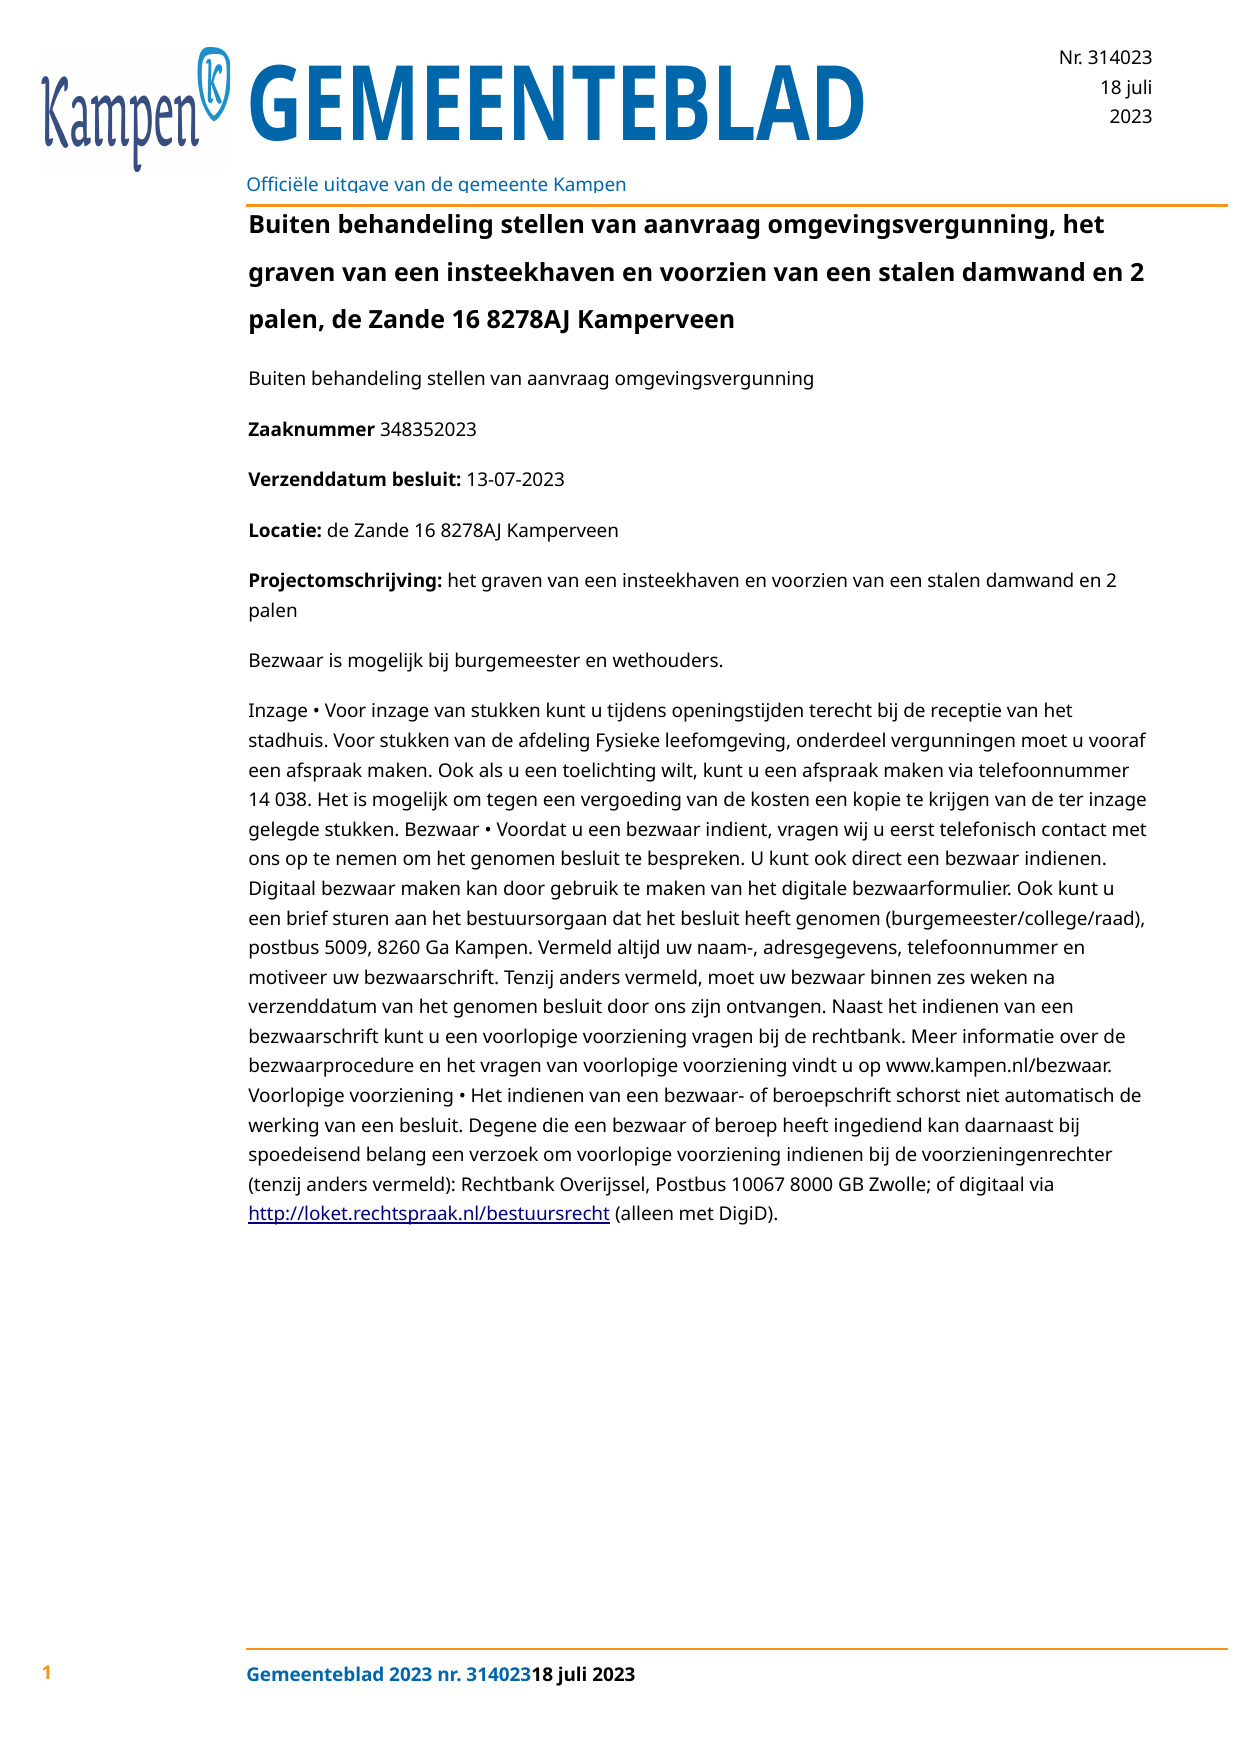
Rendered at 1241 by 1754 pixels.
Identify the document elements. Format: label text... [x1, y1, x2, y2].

text Buiten behandeling stellen van aanvraag omgevingsvergunning, het graven van een insteekhaven en voorzien van een stalen damwand en 2 palen, de Zande 16 8278AJ Kamperveen [248, 207, 1152, 336]
text Locatie: de Zande 16 8278AJ Kamperveen [248, 517, 1152, 542]
text Verzenddatum besluit: 13-07-2023 [248, 466, 1152, 492]
text Bezwaar is mogelijk bij burgemeester en wethouders. [248, 647, 1152, 673]
text Buiten behandeling stellen van aanvraag omgevingsvergunning [248, 366, 1152, 391]
text Inzage • Voor inzage van stukken kunt u tijdens openingstijden terecht bij de receptie van het stadhuis. Voor stukken van de afdeling Fysieke leefomgeving, onderdeel vergunningen moet u vooraf een afspraak maken. Ook als u een toelichting wilt, kunt u een afspraak maken via telefoonnummer 14 038. Het is mogelijk om tegen een vergoeding van de kosten een kopie te krijgen van de ter inzage gelegde stukken. Bezwaar • Voordat u een bezwaar indient, vragen wij u eerst telefonisch contact met ons op te nemen om het genomen besluit te bespreken. U kunt ook direct een bezwaar indienen. Digitaal bezwaar maken kan door gebruik te maken van het digitale bezwaarformulier. Ook kunt u een brief sturen aan het bestuursorgaan dat het besluit heeft genomen (burgemeester/college/raad), postbus 5009, 8260 Ga Kampen. Vermeld altijd uw naam-, adresgegevens, telefoonnummer en motiveer uw bezwaarschrift. Tenzij anders vermeld, moet uw bezwaar binnen zes weken na verzenddatum van het genomen besluit door ons zijn ontvangen. Naast het indienen van een bezwaarschrift kunt u een voorlopige voorziening vragen bij de rechtbank. Meer informatie over de bezwaarprocedure en het vragen van voorlopige voorziening vindt u op www.kampen.nl/bezwaar. Voorlopige voorziening • Het indienen van een bezwaar- of beroepschrift schorst niet automatisch de werking van een besluit. Degene die een bezwaar of beroep heeft ingediend kan daarnaast bij spoedeisend belang een verzoek om voorlopige voorziening indienen bij de voorzieningenrechter (tenzij anders vermeld): Rechtbank Overijssel, Postbus 10067 8000 GB Zwolle; of digitaal via http://loket.rechtspraak.nl/bestuursrecht (alleen met DigiD). [248, 698, 1152, 1226]
picture [41, 47, 231, 172]
text Zaaknummer 348352023 [248, 416, 1152, 442]
text Projectomschrijving: het graven van een insteekhaven en voorzien van een stalen damwand en 2 palen [248, 567, 1152, 622]
